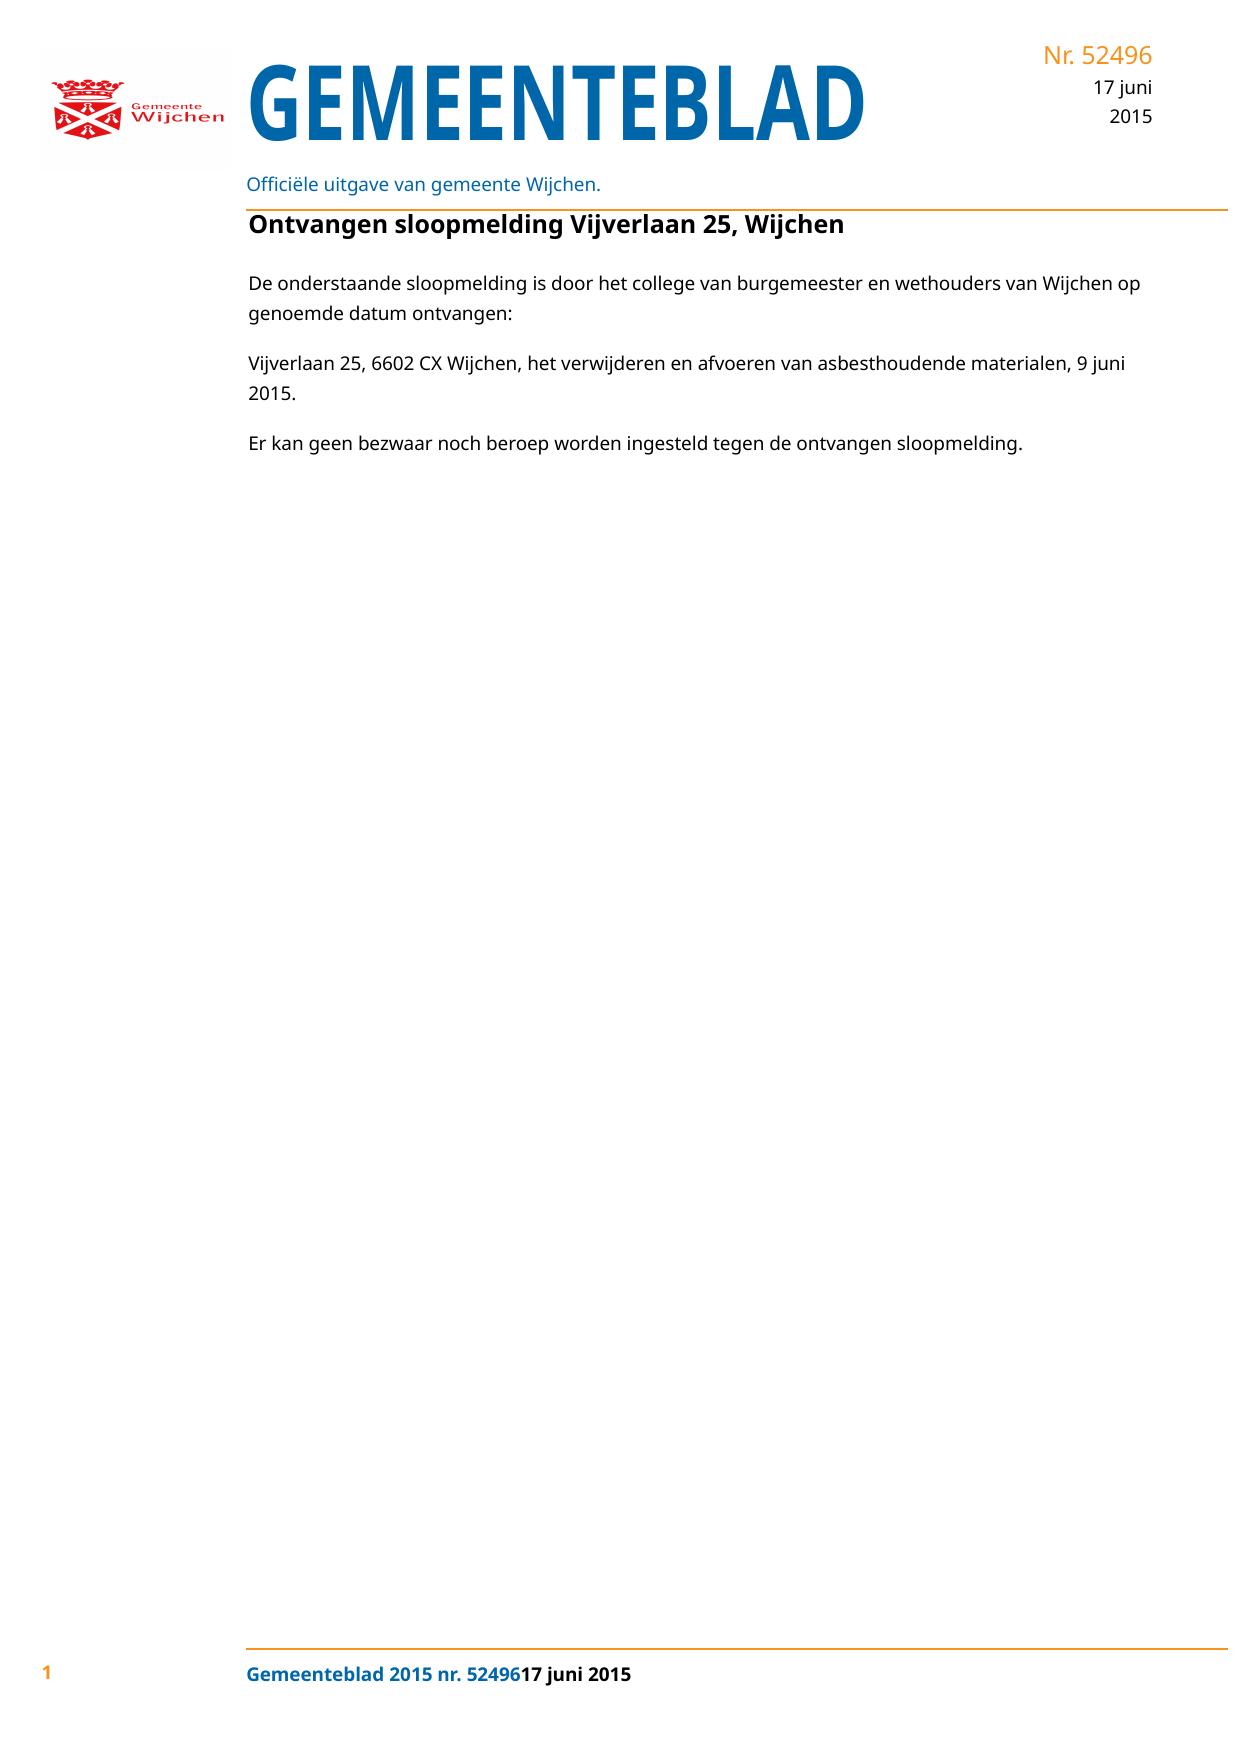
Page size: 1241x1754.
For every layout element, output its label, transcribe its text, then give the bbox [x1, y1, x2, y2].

text Vijverlaan 25, 6602 CX Wijchen, het verwijderen en afvoeren van asbesthoudende materialen, 9 juni 2015. [248, 350, 1152, 406]
text Ontvangen sloopmelding Vijverlaan 25, Wijchen [248, 211, 1152, 241]
text De onderstaande sloopmelding is door het college van burgemeester en wethouders van Wijchen op genoemde datum ontvangen: [248, 270, 1152, 326]
text Er kan geen bezwaar noch beroep worden ingesteld tegen de ontvangen sloopmelding. [248, 430, 1152, 456]
picture [41, 47, 231, 172]
